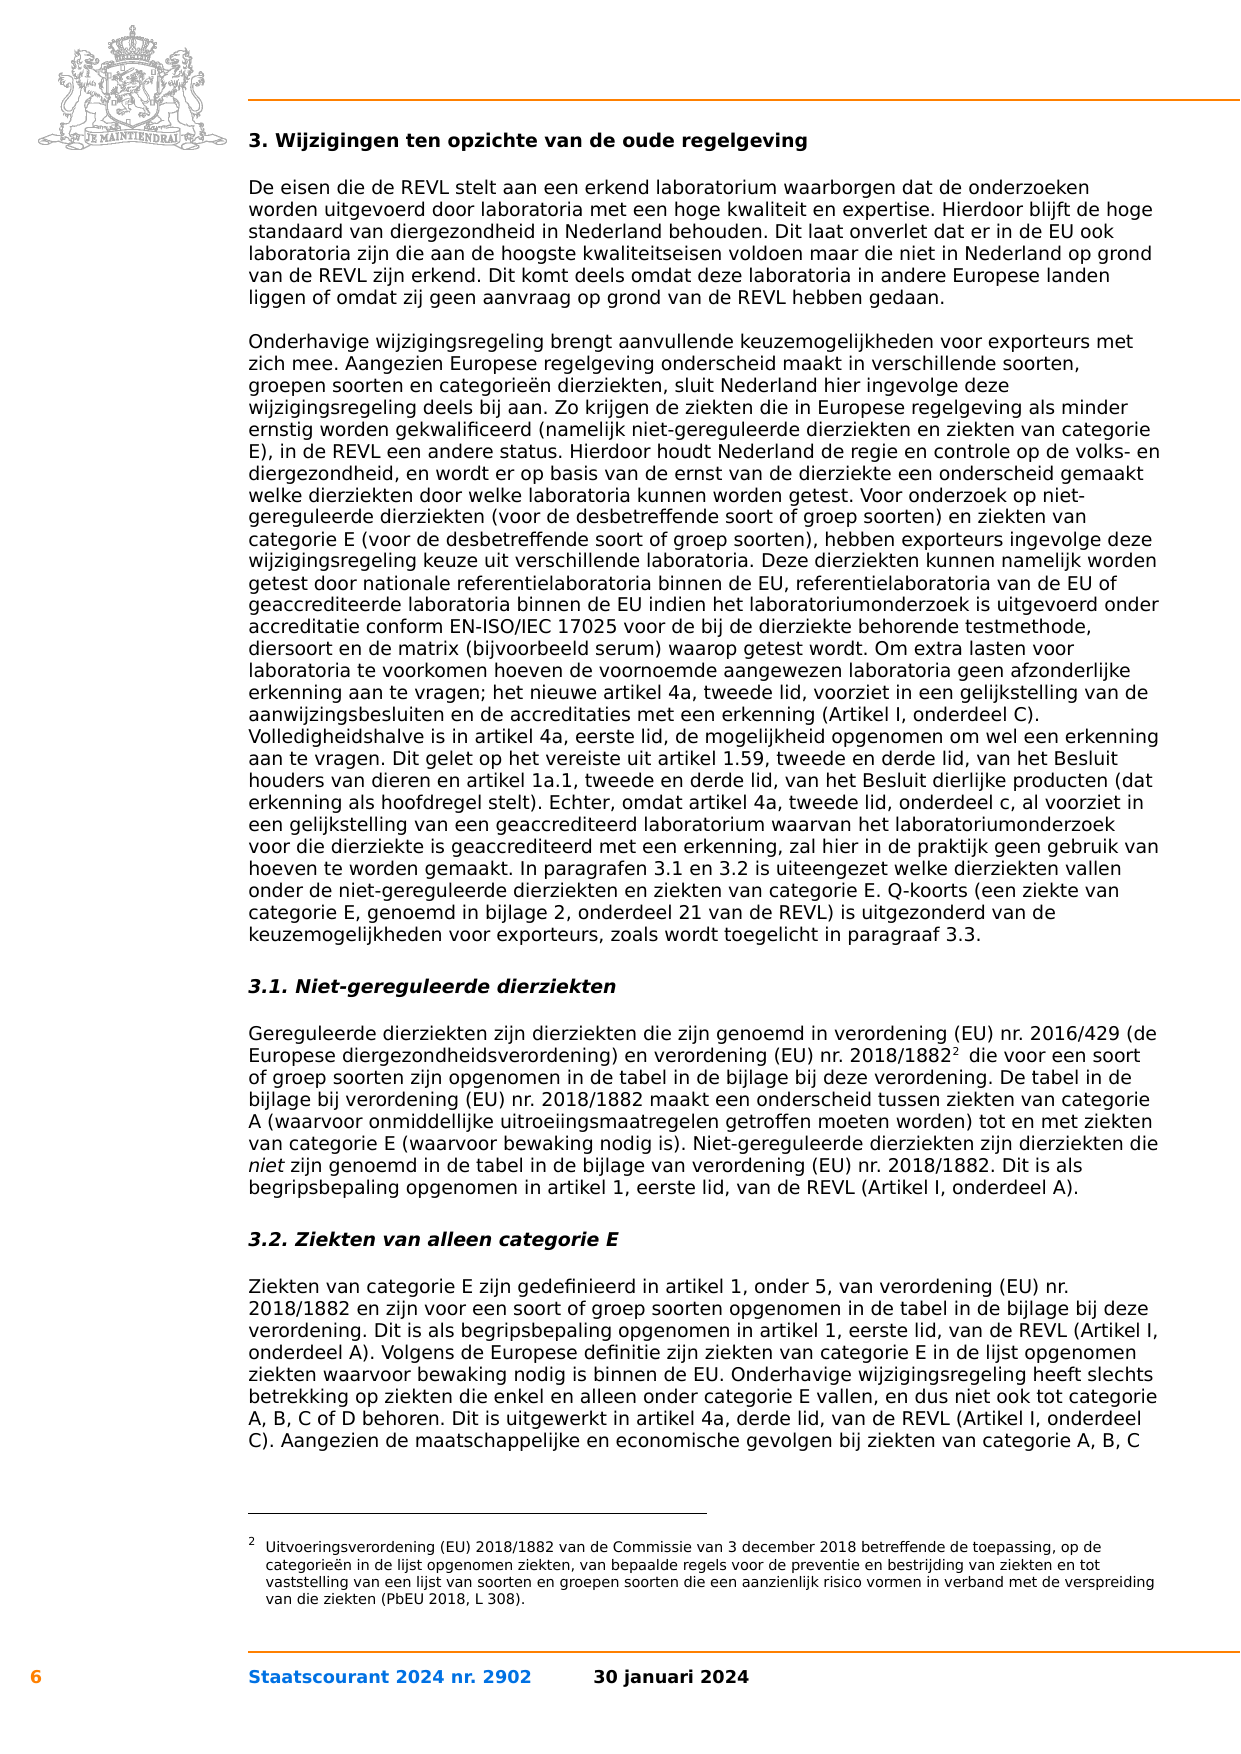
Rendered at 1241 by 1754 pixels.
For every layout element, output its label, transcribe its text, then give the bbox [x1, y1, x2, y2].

text Uitvoeringsverordening (EU) 2018/1882 van de Commissie van 3 december 2018 betreffende de toepassing, op de categorieën in de lijst opgenomen ziekten, van bepaalde regels voor de preventie en bestrijding van ziekten en tot vaststelling van een lijst van soorten en groepen soorten die een aanzienlijk risico vormen in verband met de verspreiding van die ziekten (PbEU 2018, L 308). [248, 1535, 1163, 1608]
text De eisen die de REVL stelt aan een erkend laboratorium waarborgen dat de onderzoeken worden uitgevoerd door laboratoria met een hoge kwaliteit en expertise. Hierdoor blijft de hoge standaard van diergezondheid in Nederland behouden. Dit laat onverlet dat er in de EU ook laboratoria zijn die aan de hoogste kwaliteitseisen voldoen maar die niet in Nederland op grond van de REVL zijn erkend. Dit komt deels omdat deze laboratoria in andere Europese landen liggen of omdat zij geen aanvraag op grond van de REVL hebben gedaan. [248, 177, 1163, 309]
subtitle 3.2. Ziekten van alleen categorie E [248, 1229, 1163, 1251]
picture [38, 25, 227, 150]
subtitle 3. Wijzigingen ten opzichte van de oude regelgeving [248, 130, 1163, 152]
text Ziekten van categorie E zijn gedefinieerd in artikel 1, onder 5, van verordening (EU) nr. 2018/1882 en zijn voor een soort of groep soorten opgenomen in de tabel in de bijlage bij deze verordening. Dit is als begripsbepaling opgenomen in artikel 1, eerste lid, van de REVL (Artikel I, onderdeel A). Volgens de Europese definitie zijn ziekten van categorie E in de lijst opgenomen ziekten waarvoor bewaking nodig is binnen de EU. Onderhavige wijzigingsregeling heeft slechts betrekking op ziekten die enkel en alleen onder categorie E vallen, en dus niet ook tot categorie A, B, C of D behoren. Dit is uitgewerkt in artikel 4a, derde lid, van de REVL (Artikel I, onderdeel C). Aangezien de maatschappelijke en economische gevolgen bij ziekten van categorie A, B, C [248, 1276, 1163, 1452]
text Onderhavige wijzigingsregeling brengt aanvullende keuzemogelijkheden voor exporteurs met zich mee. Aangezien Europese regelgeving onderscheid maakt in verschillende soorten, groepen soorten en categorieën dierziekten, sluit Nederland hier ingevolge deze wijzigingsregeling deels bij aan. Zo krijgen de ziekten die in Europese regelgeving als minder ernstig worden gekwalificeerd (namelijk niet-gereguleerde dierziekten en ziekten van categorie E), in de REVL een andere status. Hierdoor houdt Nederland de regie en controle op de volks- en diergezondheid, en wordt er op basis van de ernst van de dierziekte een onderscheid gemaakt welke dierziekten door welke laboratoria kunnen worden getest. Voor onderzoek op niet-gereguleerde dierziekten (voor de desbetreffende soort of groep soorten) en ziekten van categorie E (voor de desbetreffende soort of groep soorten), hebben exporteurs ingevolge deze wijzigingsregeling keuze uit verschillende laboratoria. Deze dierziekten kunnen namelijk worden getest door nationale referentielaboratoria binnen de EU, referentielaboratoria van de EU of geaccrediteerde laboratoria binnen de EU indien het laboratoriumonderzoek is uitgevoerd onder accreditatie conform EN-ISO/IEC 17025 voor de bij de dierziekte behorende testmethode, diersoort en de matrix (bijvoorbeeld serum) waarop getest wordt. Om extra lasten voor laboratoria te voorkomen hoeven de voornoemde aangewezen laboratoria geen afzonderlijke erkenning aan te vragen; het nieuwe artikel 4a, tweede lid, voorziet in een gelijkstelling van de aanwijzingsbesluiten en de accreditaties met een erkenning (Artikel I, onderdeel C). Volledigheidshalve is in artikel 4a, eerste lid, de mogelijkheid opgenomen om wel een erkenning aan te vragen. Dit gelet op het vereiste uit artikel 1.59, tweede en derde lid, van het Besluit houders van dieren en artikel 1a.1, tweede en derde lid, van het Besluit dierlijke producten (dat erkenning als hoofdregel stelt). Echter, omdat artikel 4a, tweede lid, onderdeel c, al voorziet in een gelijkstelling van een geaccrediteerd laboratorium waarvan het laboratoriumonderzoek voor die dierziekte is geaccrediteerd met een erkenning, zal hier in de praktijk geen gebruik van hoeven te worden gemaakt. In paragrafen 3.1 en 3.2 is uiteengezet welke dierziekten vallen onder de niet-gereguleerde dierziekten en ziekten van categorie E. Q-koorts (een ziekte van categorie E, genoemd in bijlage 2, onderdeel 21 van de REVL) is uitgezonderd van de keuzemogelijkheden voor exporteurs, zoals wordt toegelicht in paragraaf 3.3. [248, 331, 1163, 946]
text Gereguleerde dierziekten zijn dierziekten die zijn genoemd in verordening (EU) nr. 2016/429 (de Europese diergezondheidsverordening) en verordening (EU) nr. 2018/1882 die voor een soort of groep soorten zijn opgenomen in de tabel in de bijlage bij deze verordening. De tabel in de bijlage bij verordening (EU) nr. 2018/1882 maakt een onderscheid tussen ziekten van categorie A (waarvoor onmiddellijke uitroeiingsmaatregelen getroffen moeten worden) tot en met ziekten van categorie E (waarvoor bewaking nodig is). Niet-gereguleerde dierziekten zijn dierziekten die niet zijn genoemd in de tabel in de bijlage van verordening (EU) nr. 2018/1882. Dit is als begripsbepaling opgenomen in artikel 1, eerste lid, van de REVL (Artikel I, onderdeel A). [248, 1023, 1163, 1199]
subtitle 3.1. Niet-gereguleerde dierziekten [248, 976, 1163, 998]
